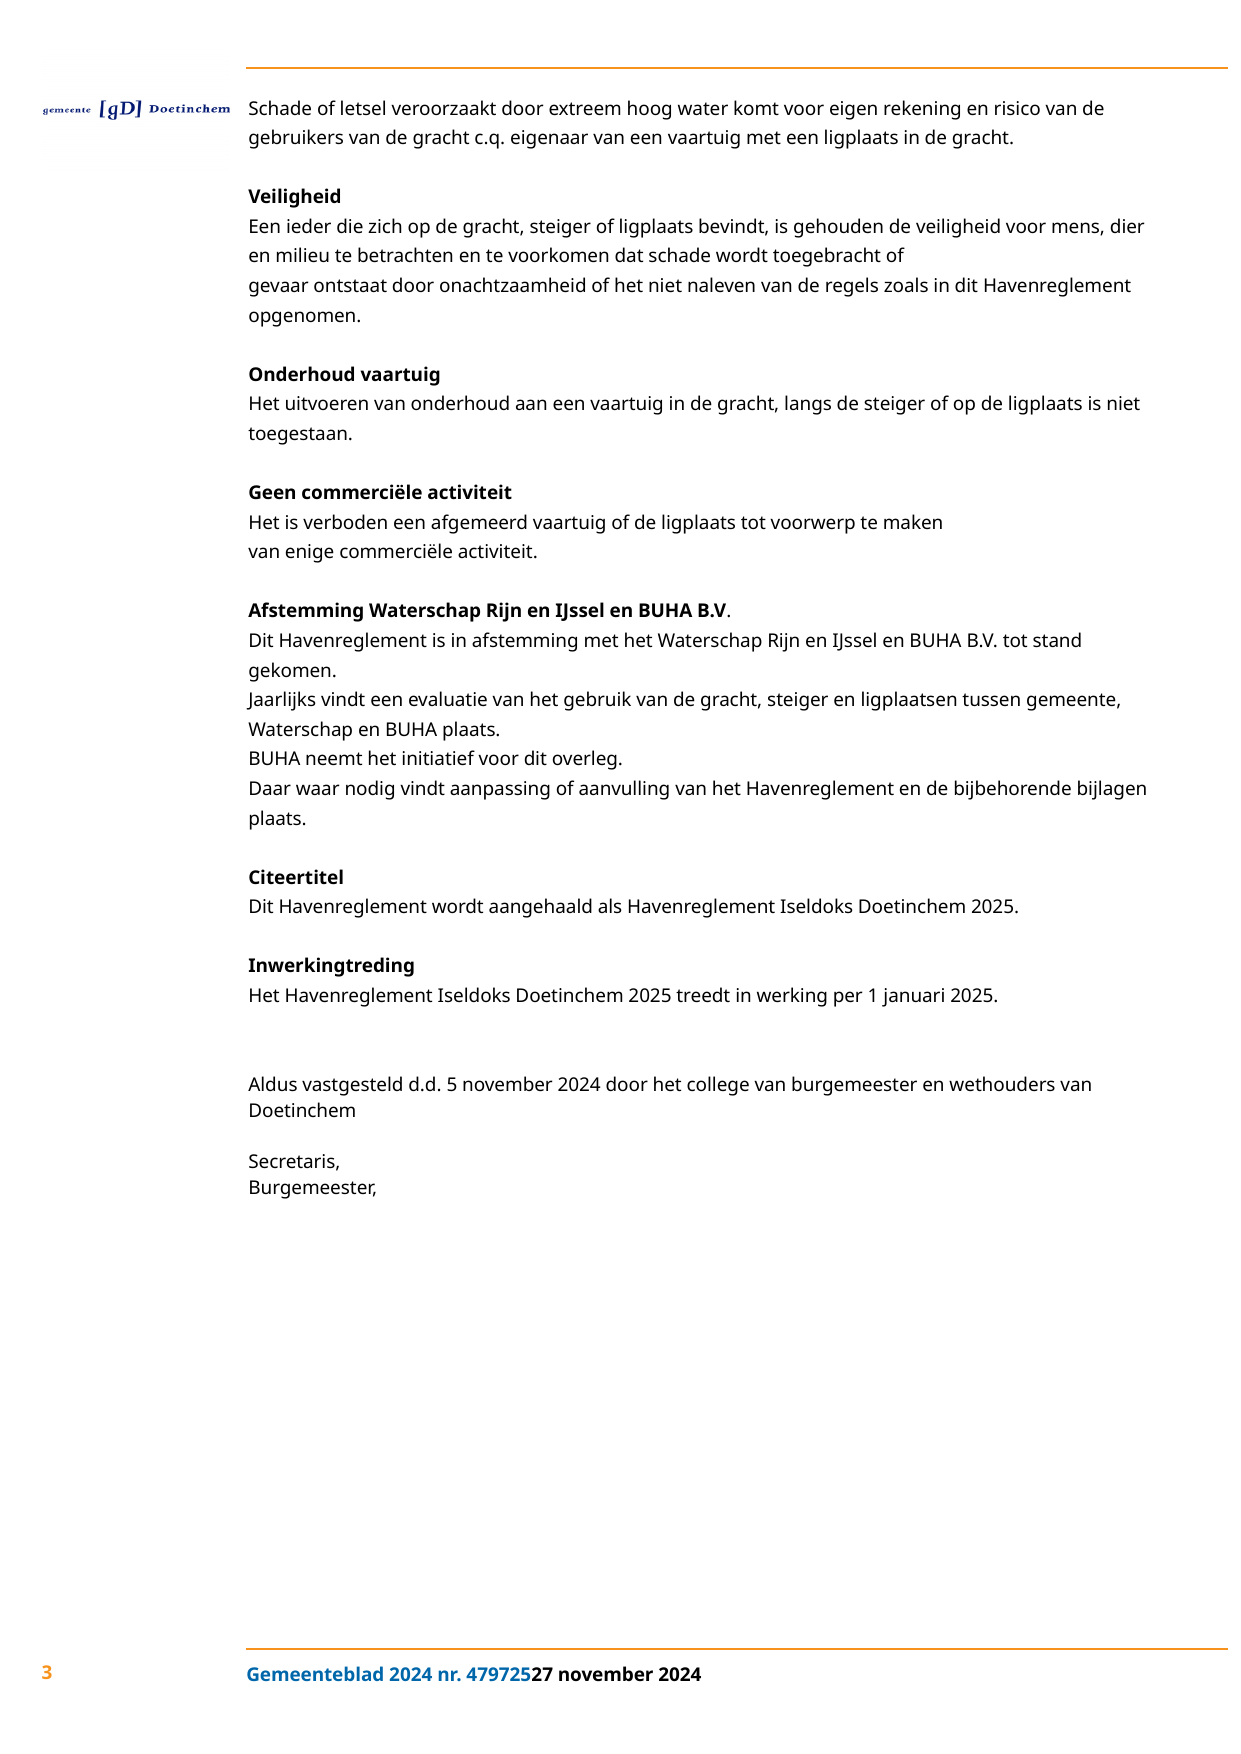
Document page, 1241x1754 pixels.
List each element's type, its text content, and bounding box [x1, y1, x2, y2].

text Het Havenreglement Iseldoks Doetinchem 2025 treedt in werking per 1 januari 2025. [248, 982, 1152, 1008]
text Citeertitel [248, 864, 1152, 890]
text Inwerkingtreding [248, 953, 1152, 978]
text Daar waar nodig vindt aanpassing of aanvulling van het Havenreglement en de bijbehorende bijlagen plaats. [248, 775, 1152, 831]
text Jaarlijks vindt een evaluatie van het gebruik van de gracht, steiger en ligplaatsen tussen gemeente, Waterschap en BUHA plaats. [248, 686, 1152, 742]
text Burgemeester, [248, 1174, 1152, 1200]
text Veiligheid [248, 183, 1152, 209]
text Secretaris, [248, 1148, 1152, 1174]
text Het uitvoeren van onderhoud aan een vaartuig in de gracht, langs de steiger of op de ligplaats is niet toegestaan. [248, 391, 1152, 446]
picture [41, 47, 231, 172]
text gevaar ontstaat door onachtzaamheid of het niet naleven van de regels zoals in dit Havenreglement opgenomen. [248, 272, 1152, 328]
text Afstemming Waterschap Rijn en IJssel en BUHA B.V. [248, 598, 1152, 623]
text Dit Havenreglement is in afstemming met het Waterschap Rijn en IJssel en BUHA B.V. tot stand gekomen. [248, 627, 1152, 683]
text van enige commerciële activiteit. [248, 538, 1152, 564]
text Een ieder die zich op de gracht, steiger of ligplaats bevindt, is gehouden de veiligheid voor mens, dier en milieu te betrachten en te voorkomen dat schade wordt toegebracht of [248, 213, 1152, 268]
text Dit Havenreglement wordt aangehaald als Havenreglement Iseldoks Doetinchem 2025. [248, 893, 1152, 919]
text BUHA neemt het initiatief voor dit overleg. [248, 746, 1152, 771]
text Schade of letsel veroorzaakt door extreem hoog water komt voor eigen rekening en risico van de gebruikers van de gracht c.q. eigenaar van een vaartuig met een ligplaats in de gracht. [248, 95, 1152, 150]
text Aldus vastgesteld d.d. 5 november 2024 door het college van burgemeester en wethouders van Doetinchem [248, 1071, 1152, 1122]
text Geen commerciële activiteit [248, 479, 1152, 505]
text Onderhoud vaartuig [248, 361, 1152, 387]
text Het is verboden een afgemeerd vaartuig of de ligplaats tot voorwerp te maken [248, 509, 1152, 535]
